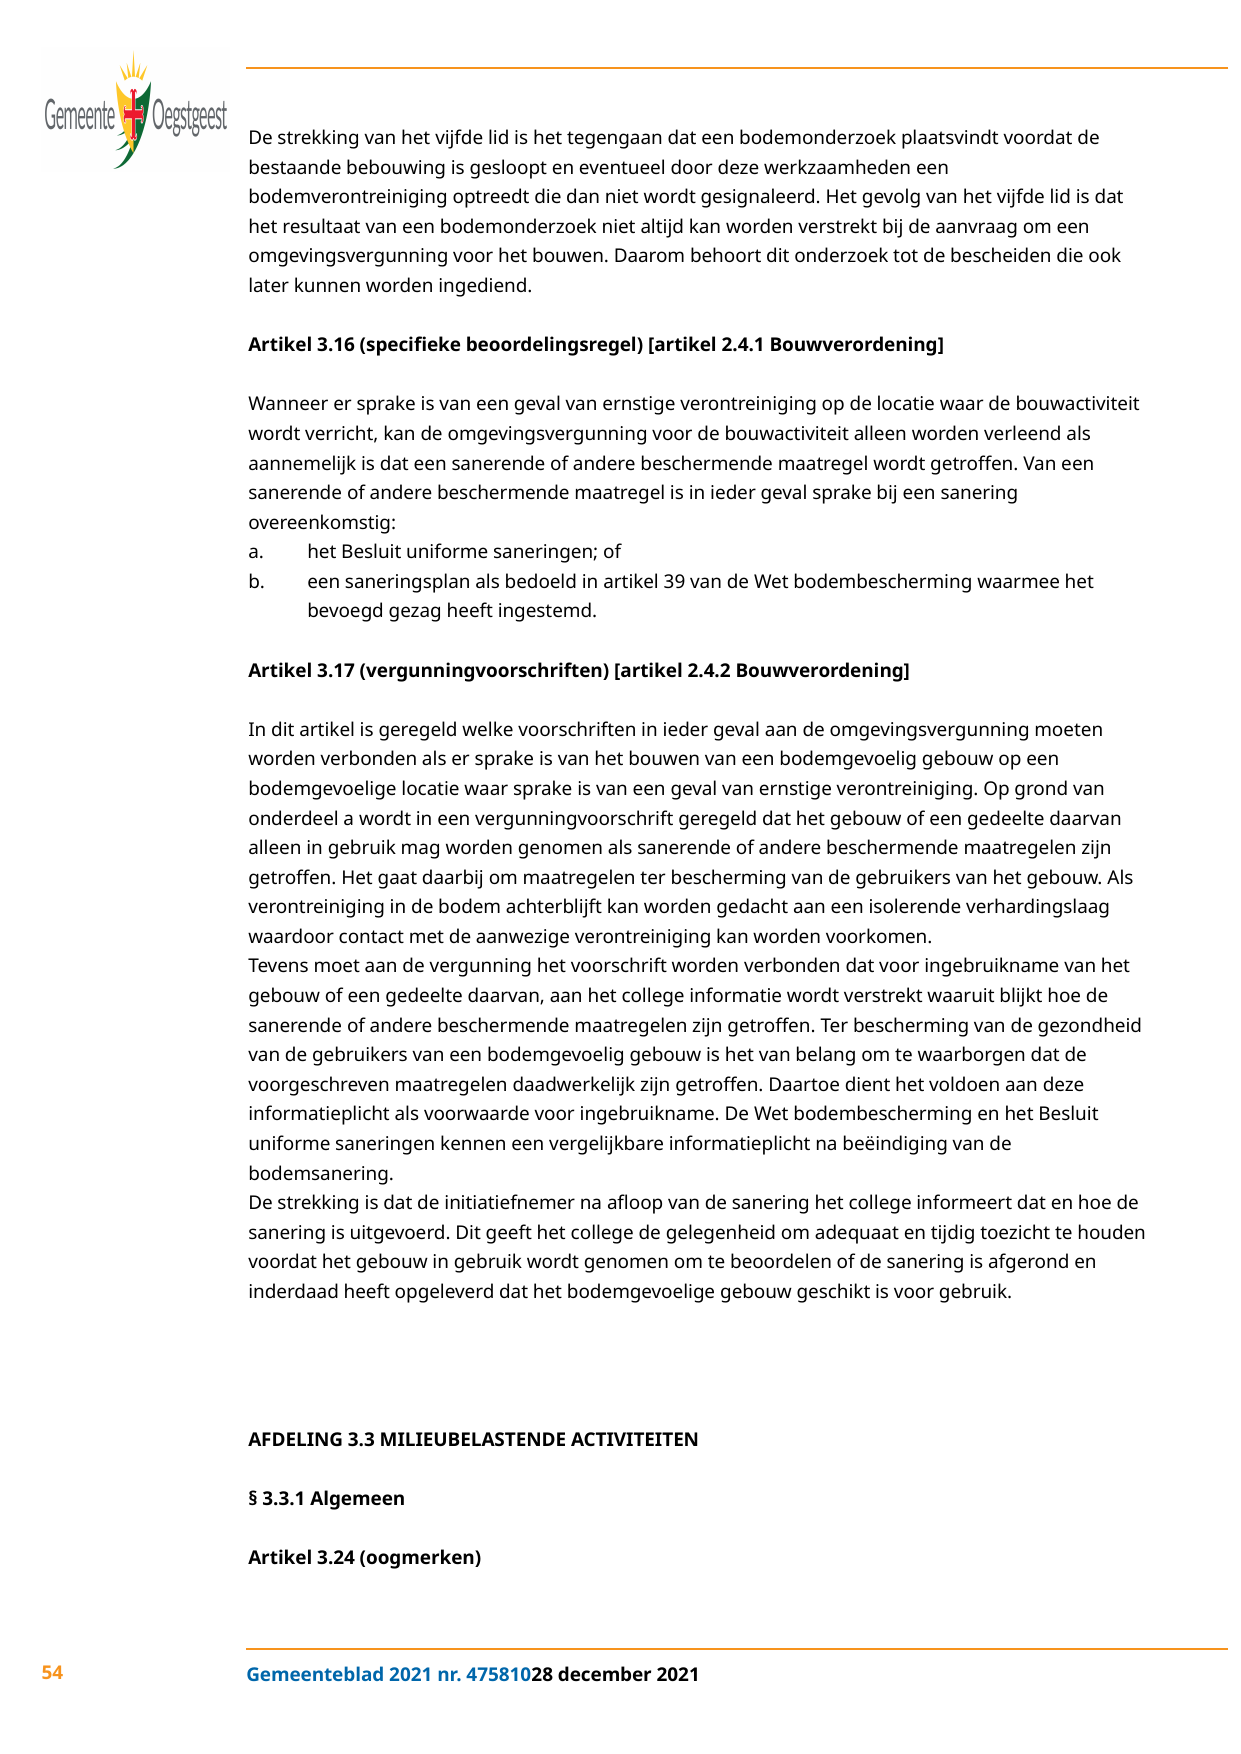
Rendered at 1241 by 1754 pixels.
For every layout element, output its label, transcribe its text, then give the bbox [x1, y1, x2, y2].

text § 3.3.1 Algemeen [248, 1485, 1152, 1511]
text De strekking van het vijfde lid is het tegengaan dat een bodemonderzoek plaatsvindt voordat de bestaande bebouwing is gesloopt en eventueel door deze werkzaamheden een bodemverontreiniging optreedt die dan niet wordt gesignaleerd. Het gevolg van het vijfde lid is dat het resultaat van een bodemonderzoek niet altijd kan worden verstrekt bij de aanvraag om een omgevingsvergunning voor het bouwen. Daarom behoort dit onderzoek tot de bescheiden die ook later kunnen worden ingediend. [248, 124, 1152, 298]
text Tevens moet aan de vergunning het voorschrift worden verbonden dat voor ingebruikname van het gebouw of een gedeelte daarvan, aan het college informatie wordt verstrekt waaruit blijkt hoe de sanerende of andere beschermende maatregelen zijn getroffen. Ter bescherming van de gezondheid van de gebruikers van een bodemgevoelig gebouw is het van belang om te waarborgen dat de voorgeschreven maatregelen daadwerkelijk zijn getroffen. Daartoe dient het voldoen aan deze informatieplicht als voorwaarde voor ingebruikname. De Wet bodembescherming en het Besluit uniforme saneringen kennen een vergelijkbare informatieplicht na beëindiging van de bodemsanering. [248, 953, 1152, 1186]
list het Besluit uniforme saneringen; of [248, 538, 1152, 564]
text In dit artikel is geregeld welke voorschriften in ieder geval aan de omgevingsvergunning moeten worden verbonden als er sprake is van het bouwen van een bodemgevoelig gebouw op een bodemgevoelige locatie waar sprake is van een geval van ernstige verontreiniging. Op grond van onderdeel a wordt in een vergunningvoorschrift geregeld dat het gebouw of een gedeelte daarvan alleen in gebruik mag worden genomen als sanerende of andere beschermende maatregelen zijn getroffen. Het gaat daarbij om maatregelen ter bescherming van de gebruikers van het gebouw. Als verontreiniging in de bodem achterblijft kan worden gedacht aan een isolerende verhardingslaag waardoor contact met de aanwezige verontreiniging kan worden voorkomen. [248, 716, 1152, 949]
text Artikel 3.16 (specifieke beoordelingsregel) [artikel 2.4.1 Bouwverordening] [248, 331, 1152, 357]
list een saneringsplan als bedoeld in artikel 39 van de Wet bodembescherming waarmee het bevoegd gezag heeft ingestemd. [248, 568, 1152, 623]
text Artikel 3.24 (oogmerken) [248, 1544, 1152, 1570]
text Artikel 3.17 (vergunningvoorschriften) [artikel 2.4.2 Bouwverordening] [248, 657, 1152, 683]
text Wanneer er sprake is van een geval van ernstige verontreiniging op de locatie waar de bouwactiviteit wordt verricht, kan de omgevingsvergunning voor de bouwactiviteit alleen worden verleend als aannemelijk is dat een sanerende of andere beschermende maatregel wordt getroffen. Van een sanerende of andere beschermende maatregel is in ieder geval sprake bij een sanering overeenkomstig: [248, 391, 1152, 535]
text De strekking is dat de initiatiefnemer na afloop van de sanering het college informeert dat en hoe de sanering is uitgevoerd. Dit geeft het college de gelegenheid om adequaat en tijdig toezicht te houden voordat het gebouw in gebruik wordt genomen om te beoordelen of de sanering is afgerond en inderdaad heeft opgeleverd dat het bodemgevoelige gebouw geschikt is voor gebruik. [248, 1189, 1152, 1304]
picture [41, 47, 231, 172]
text AFDELING 3.3 MILIEUBELASTENDE ACTIVITEITEN [248, 1426, 1152, 1452]
